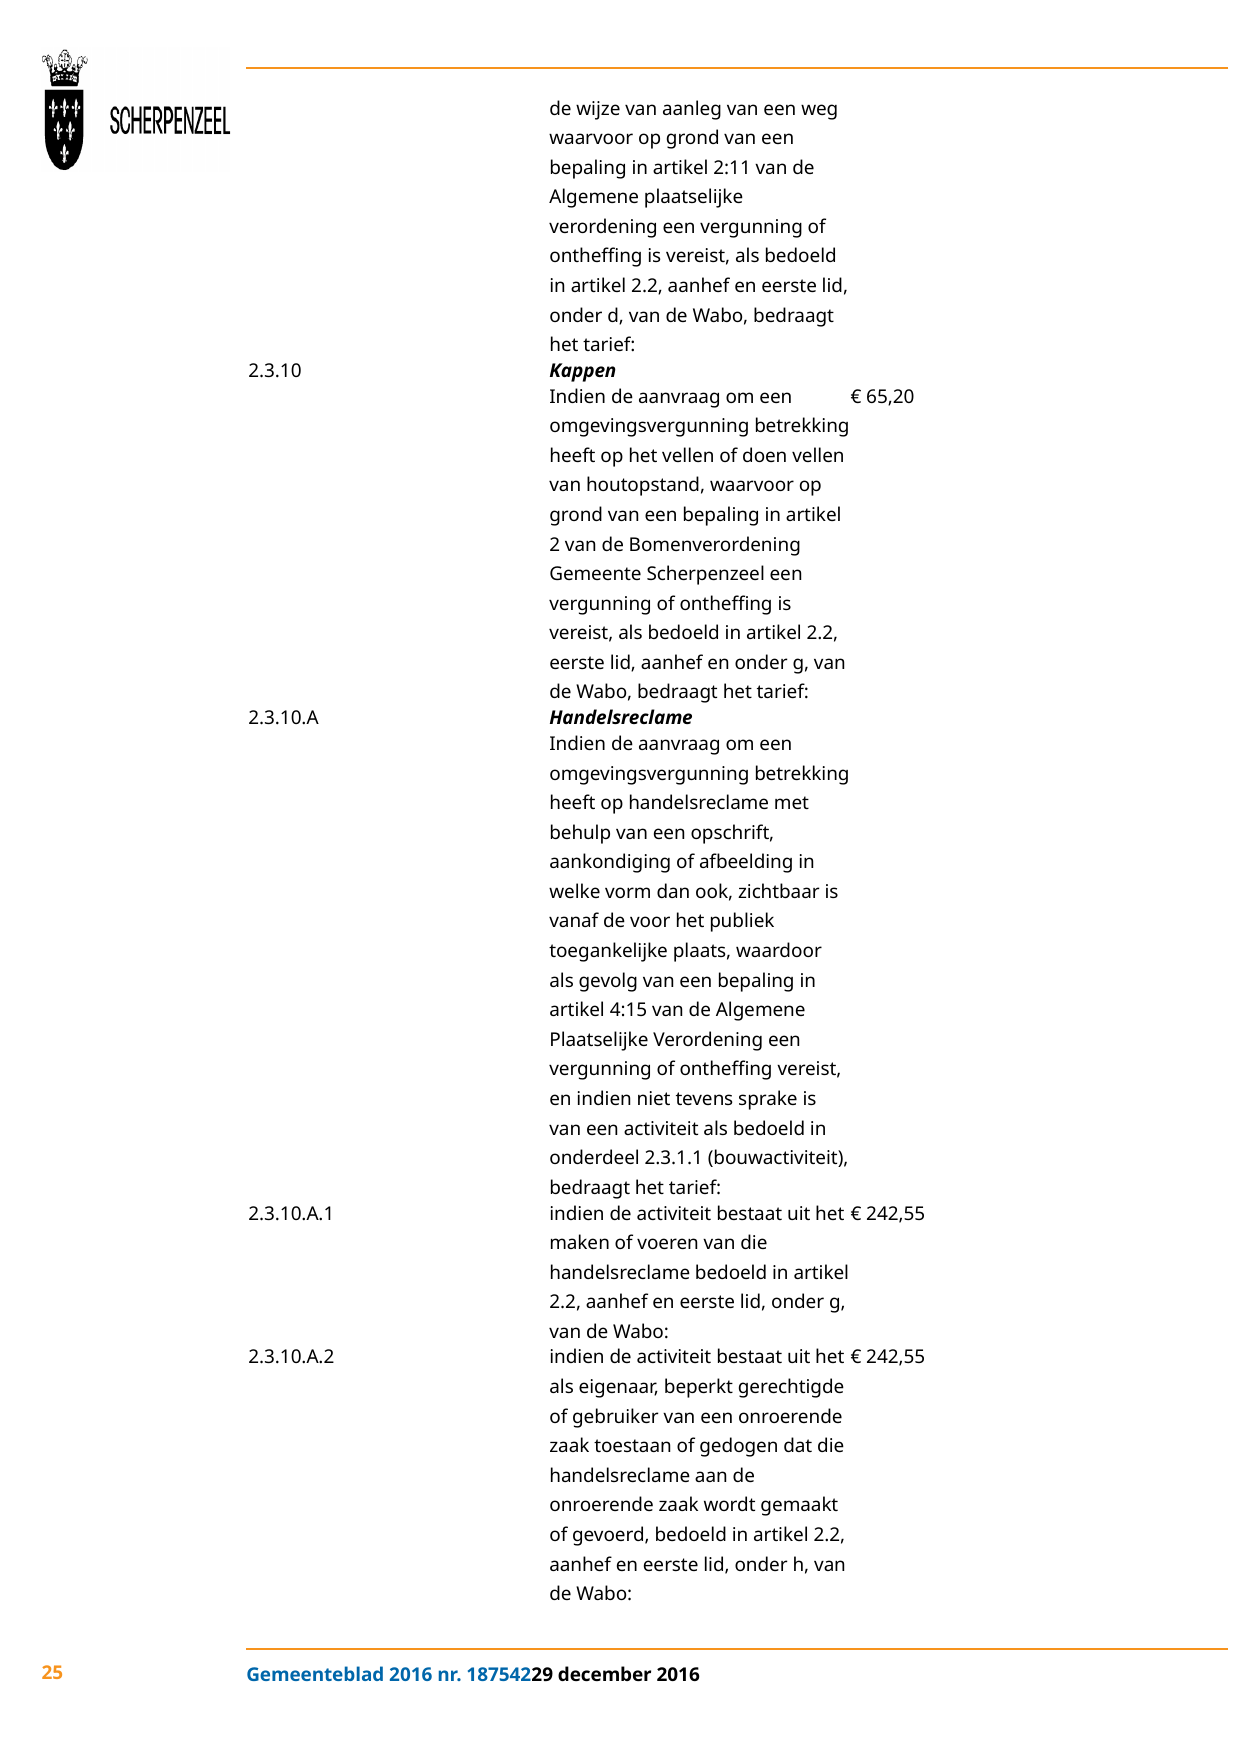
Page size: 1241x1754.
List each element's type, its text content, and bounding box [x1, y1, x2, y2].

table_cell [248, 730, 549, 1200]
table_cell [850, 95, 1152, 357]
table_cell [850, 730, 1152, 1200]
table_cell 2.3.10 [248, 357, 549, 383]
table_cell [850, 357, 1152, 383]
table_cell € 242,55 [850, 1200, 1152, 1344]
table_cell indien de activiteit bestaat uit het maken of voeren van die handelsreclame bedoeld in artikel 2.2, aanhef en eerste lid, onder g, van de Wabo: [549, 1200, 850, 1344]
table_cell 2.3.10.A [248, 705, 549, 730]
table_cell Handelsreclame [549, 705, 850, 730]
table_cell [850, 705, 1152, 730]
table_cell [248, 95, 549, 357]
table_cell Indien de aanvraag om een omgevingsvergunning betrekking heeft op het vellen of doen vellen van houtopstand, waarvoor op grond van een bepaling in artikel 2 van de Bomenverordening Gemeente Scherpenzeel een vergunning of ontheffing is vereist, als bedoeld in artikel 2.2, eerste lid, aanhef en onder g, van de Wabo, bedraagt het tarief: [549, 383, 850, 704]
table_cell Indien de aanvraag om een omgevingsvergunning betrekking heeft op handelsreclame met behulp van een opschrift, aankondiging of afbeelding in welke vorm dan ook, zichtbaar is vanaf de voor het publiek toegankelijke plaats, waardoor als gevolg van een bepaling in artikel 4:15 van de Algemene Plaatselijke Verordening een vergunning of ontheffing vereist, en indien niet tevens sprake is van een activiteit als bedoeld in onderdeel 2.3.1.1 (bouwactiviteit), bedraagt het tarief: [549, 730, 850, 1200]
table_cell Kappen [549, 357, 850, 383]
table_cell [248, 383, 549, 704]
table_cell € 65,20 [850, 383, 1152, 704]
table_cell 2.3.10.A.2 [248, 1344, 549, 1606]
table_cell € 242,55 [850, 1344, 1152, 1606]
table_cell 2.3.10.A.1 [248, 1200, 549, 1344]
table_cell indien de activiteit bestaat uit het als eigenaar, beperkt gerechtigde of gebruiker van een onroerende zaak toestaan of gedogen dat die handelsreclame aan de onroerende zaak wordt gemaakt of gevoerd, bedoeld in artikel 2.2, aanhef en eerste lid, onder h, van de Wabo: [549, 1344, 850, 1606]
picture [41, 47, 231, 172]
table_cell de wijze van aanleg van een weg waarvoor op grond van een bepaling in artikel 2:11 van de Algemene plaatselijke verordening een vergunning of ontheffing is vereist, als bedoeld in artikel 2.2, aanhef en eerste lid, onder d, van de Wabo, bedraagt het tarief: [549, 95, 850, 357]
